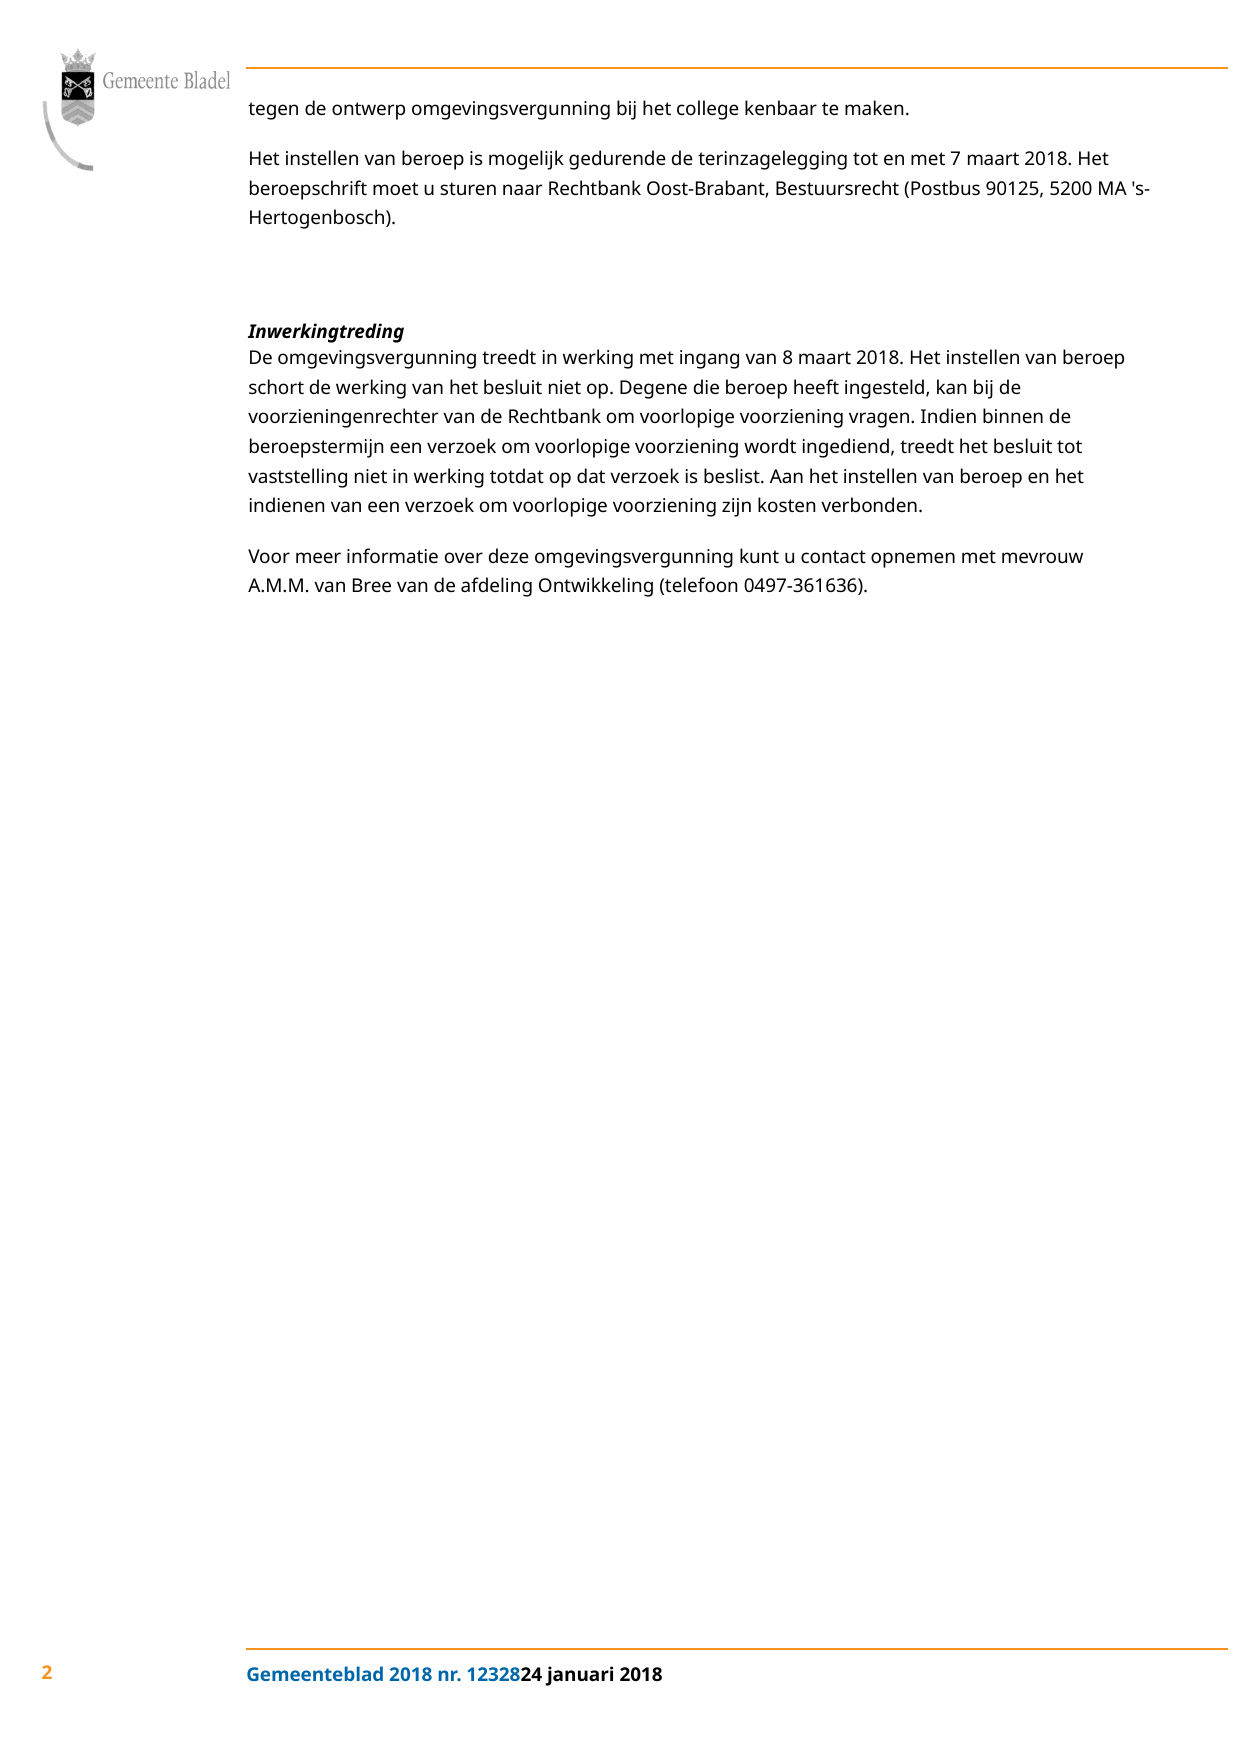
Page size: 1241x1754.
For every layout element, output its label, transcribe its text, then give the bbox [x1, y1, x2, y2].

text tegen de ontwerp omgevingsvergunning bij het college kenbaar te maken. [248, 95, 1152, 121]
text Het instellen van beroep is mogelijk gedurende de terinzagelegging tot en met 7 maart 2018. Het beroepschrift moet u sturen naar Rechtbank Oost-Brabant, Bestuursrecht (Postbus 90125, 5200 MA 's-Hertogenbosch). [248, 145, 1152, 230]
picture [41, 47, 231, 172]
text Inwerkingtreding [248, 319, 1152, 344]
text De omgevingsvergunning treedt in werking met ingang van 8 maart 2018. Het instellen van beroep schort de werking van het besluit niet op. Degene die beroep heeft ingesteld, kan bij de voorzieningenrechter van de Rechtbank om voorlopige voorziening vragen. Indien binnen de beroepstermijn een verzoek om voorlopige voorziening wordt ingediend, treedt het besluit tot vaststelling niet in werking totdat op dat verzoek is beslist. Aan het instellen van beroep en het indienen van een verzoek om voorlopige voorziening zijn kosten verbonden. [248, 344, 1152, 518]
text Voor meer informatie over deze omgevingsvergunning kunt u contact opnemen met mevrouw A.M.M. van Bree van de afdeling Ontwikkeling (telefoon 0497-361636). [248, 543, 1152, 598]
